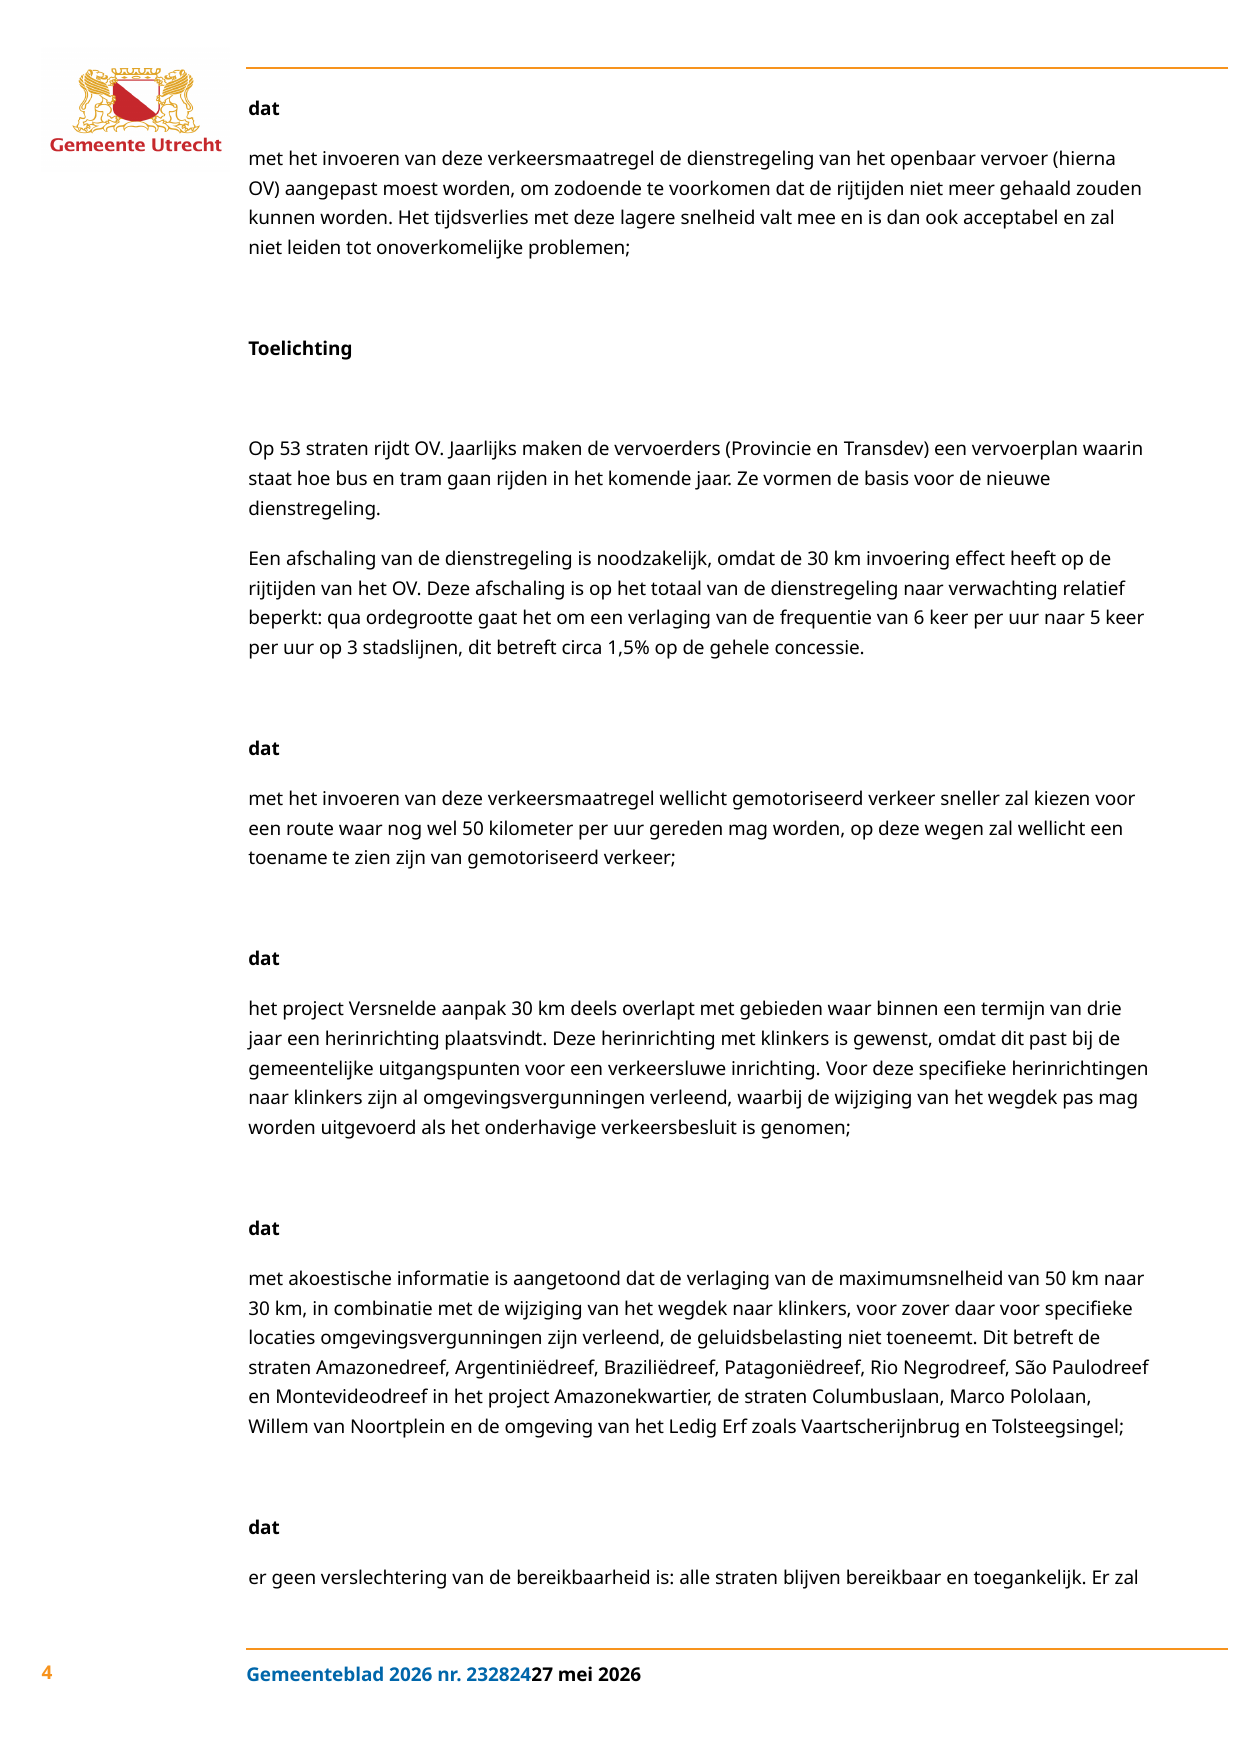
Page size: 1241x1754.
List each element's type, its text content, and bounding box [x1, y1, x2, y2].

picture [41, 47, 231, 172]
text Op 53 straten rijdt OV. Jaarlijks maken de vervoerders (Provincie en Transdev) een vervoerplan waarin staat hoe bus en tram gaan rijden in het komende jaar. Ze vormen de basis voor de nieuwe dienstregeling. [248, 436, 1152, 521]
text er geen verslechtering van de bereikbaarheid is: alle straten blijven bereikbaar en toegankelijk. Er zal [248, 1564, 1152, 1590]
text met het invoeren van deze verkeersmaatregel de dienstregeling van het openbaar vervoer (hierna OV) aangepast moest worden, om zodoende te voorkomen dat de rijtijden niet meer gehaald zouden kunnen worden. Het tijdsverlies met deze lagere snelheid valt mee en is dan ook acceptabel en zal niet leiden tot onoverkomelijke problemen; [248, 145, 1152, 260]
text het project Versnelde aanpak 30 km deels overlapt met gebieden waar binnen een termijn van drie jaar een herinrichting plaatsvindt. Deze herinrichting met klinkers is gewenst, omdat dit past bij de gemeentelijke uitgangspunten voor een verkeersluwe inrichting. Voor deze specifieke herinrichtingen naar klinkers zijn al omgevingsvergunningen verleend, waarbij de wijziging van het wegdek pas mag worden uitgevoerd als het onderhavige verkeersbesluit is genomen; [248, 996, 1152, 1140]
text met het invoeren van deze verkeersmaatregel wellicht gemotoriseerd verkeer sneller zal kiezen voor een route waar nog wel 50 kilometer per uur gereden mag worden, op deze wegen zal wellicht een toename te zien zijn van gemotoriseerd verkeer; [248, 785, 1152, 870]
text dat [248, 95, 1152, 121]
text met akoestische informatie is aangetoond dat de verlaging van de maximumsnelheid van 50 km naar 30 km, in combinatie met de wijziging van het wegdek naar klinkers, voor zover daar voor specifieke locaties omgevingsvergunningen zijn verleend, de geluidsbelasting niet toeneemt. Dit betreft de straten Amazonedreef, Argentiniëdreef, Braziliëdreef, Patagoniëdreef, Rio Negrodreef, São Paulodreef en Montevideodreef in het project Amazonekwartier, de straten Columbuslaan, Marco Pololaan, Willem van Noortplein en de omgeving van het Ledig Erf zoals Vaartscherijnbrug en Tolsteegsingel; [248, 1265, 1152, 1439]
text dat [248, 1215, 1152, 1241]
text dat [248, 1514, 1152, 1540]
text dat [248, 945, 1152, 971]
text Een afschaling van de dienstregeling is noodzakelijk, omdat de 30 km invoering effect heeft op de rijtijden van het OV. Deze afschaling is op het totaal van de dienstregeling naar verwachting relatief beperkt: qua ordegrootte gaat het om een verlaging van de frequentie van 6 keer per uur naar 5 keer per uur op 3 stadslijnen, dit betreft circa 1,5% op de gehele concessie. [248, 545, 1152, 660]
text Toelichting [248, 335, 1152, 361]
text dat [248, 735, 1152, 761]
